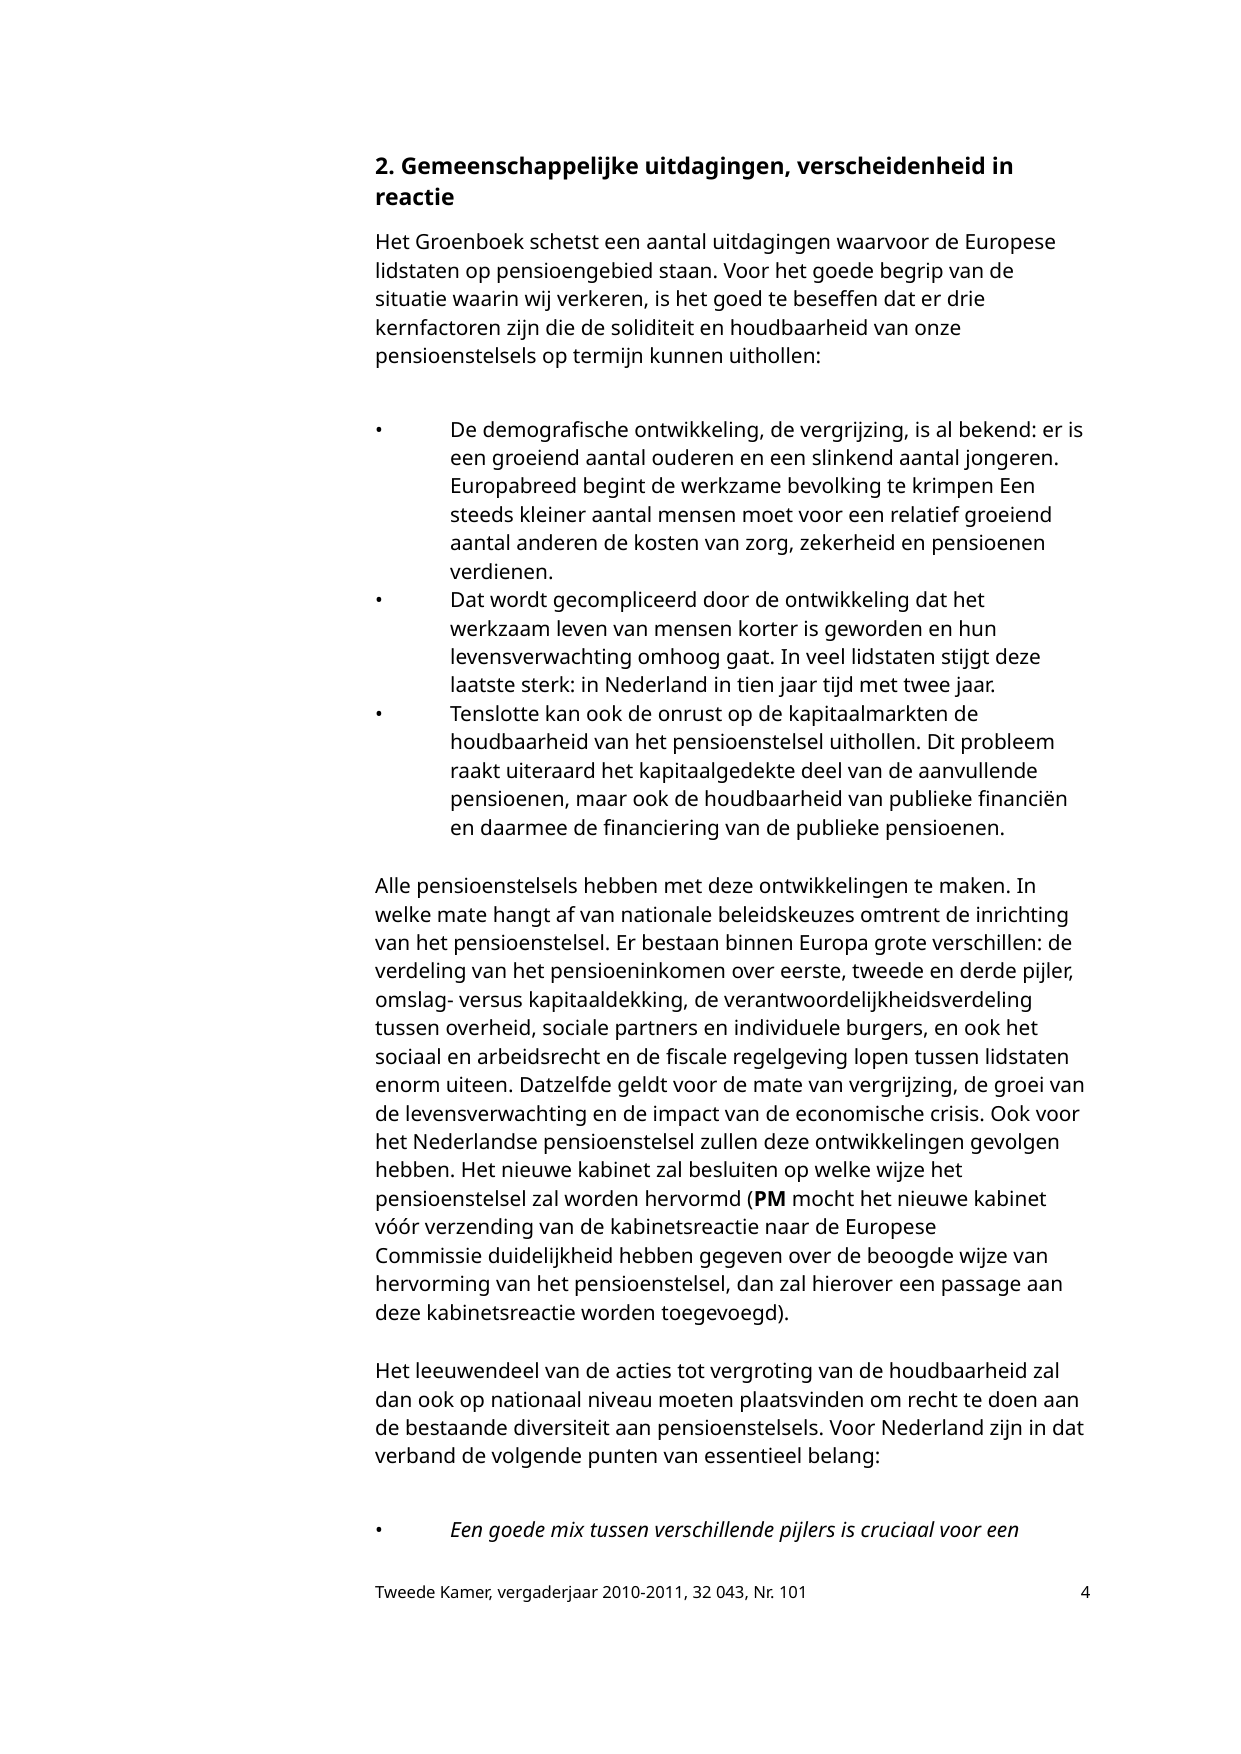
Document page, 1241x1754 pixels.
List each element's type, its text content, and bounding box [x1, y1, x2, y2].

list Een goede mix tussen verschillende pijlers is cruciaal voor een [375, 1515, 1090, 1543]
list De demografische ontwikkeling, de vergrijzing, is al bekend: er is een groeiend aantal ouderen en een slinkend aantal jongeren. Europabreed begint de werkzame bevolking te krimpen Een steeds kleiner aantal mensen moet voor een relatief groeiend aantal anderen de kosten van zorg, zekerheid en pensioenen verdienen. [375, 415, 1090, 585]
text Alle pensioenstelsels hebben met deze ontwikkelingen te maken. In welke mate hangt af van nationale beleidskeuzes omtrent de inrichting van het pensioenstelsel. Er bestaan binnen Europa grote verschillen: de verdeling van het pensioeninkomen over eerste, tweede en derde pijler, omslag- versus kapitaaldekking, de verantwoordelijkheidsverdeling tussen overheid, sociale partners en individuele burgers, en ook het sociaal en arbeidsrecht en de fiscale regelgeving lopen tussen lidstaten enorm uiteen. Datzelfde geldt voor de mate van vergrijzing, de groei van de levensverwachting en de impact van de economische crisis. Ook voor het Nederlandse pensioenstelsel zullen deze ontwikkelingen gevolgen hebben. Het nieuwe kabinet zal besluiten op welke wijze het pensioenstelsel zal worden hervormd (PM mocht het nieuwe kabinet vóór verzending van de kabinetsreactie naar de Europese Commissie duidelijkheid hebben gegeven over de beoogde wijze van hervorming van het pensioenstelsel, dan zal hierover een passage aan deze kabinetsreactie worden toegevoegd). [375, 871, 1090, 1326]
list Dat wordt gecompliceerd door de ontwikkeling dat het werkzaam leven van mensen korter is geworden en hun levensverwachting omhoog gaat. In veel lidstaten stijgt deze laatste sterk: in Nederland in tien jaar tijd met twee jaar. [375, 585, 1090, 699]
text Het Groenboek schetst een aantal uitdagingen waarvoor de Europese lidstaten op pensioengebied staan. Voor het goede begrip van de situatie waarin wij verkeren, is het goed te beseffen dat er drie kernfactoren zijn die de soliditeit en houdbaarheid van onze pensioenstelsels op termijn kunnen uithollen: [375, 227, 1090, 370]
text Het leeuwendeel van de acties tot vergroting van de houdbaarheid zal dan ook op nationaal niveau moeten plaatsvinden om recht te doen aan de bestaande diversiteit aan pensioenstelsels. Voor Nederland zijn in dat verband de volgende punten van essentieel belang: [375, 1356, 1090, 1470]
list Tenslotte kan ook de onrust op de kapitaalmarkten de houdbaarheid van het pensioenstelsel uithollen. Dit probleem raakt uiteraard het kapitaalgedekte deel van de aanvullende pensioenen, maar ook de houdbaarheid van publieke financiën en daarmee de financiering van de publieke pensioenen. [375, 699, 1090, 841]
subtitle 2. Gemeenschappelijke uitdagingen, verscheidenheid in reactie [375, 150, 1090, 212]
